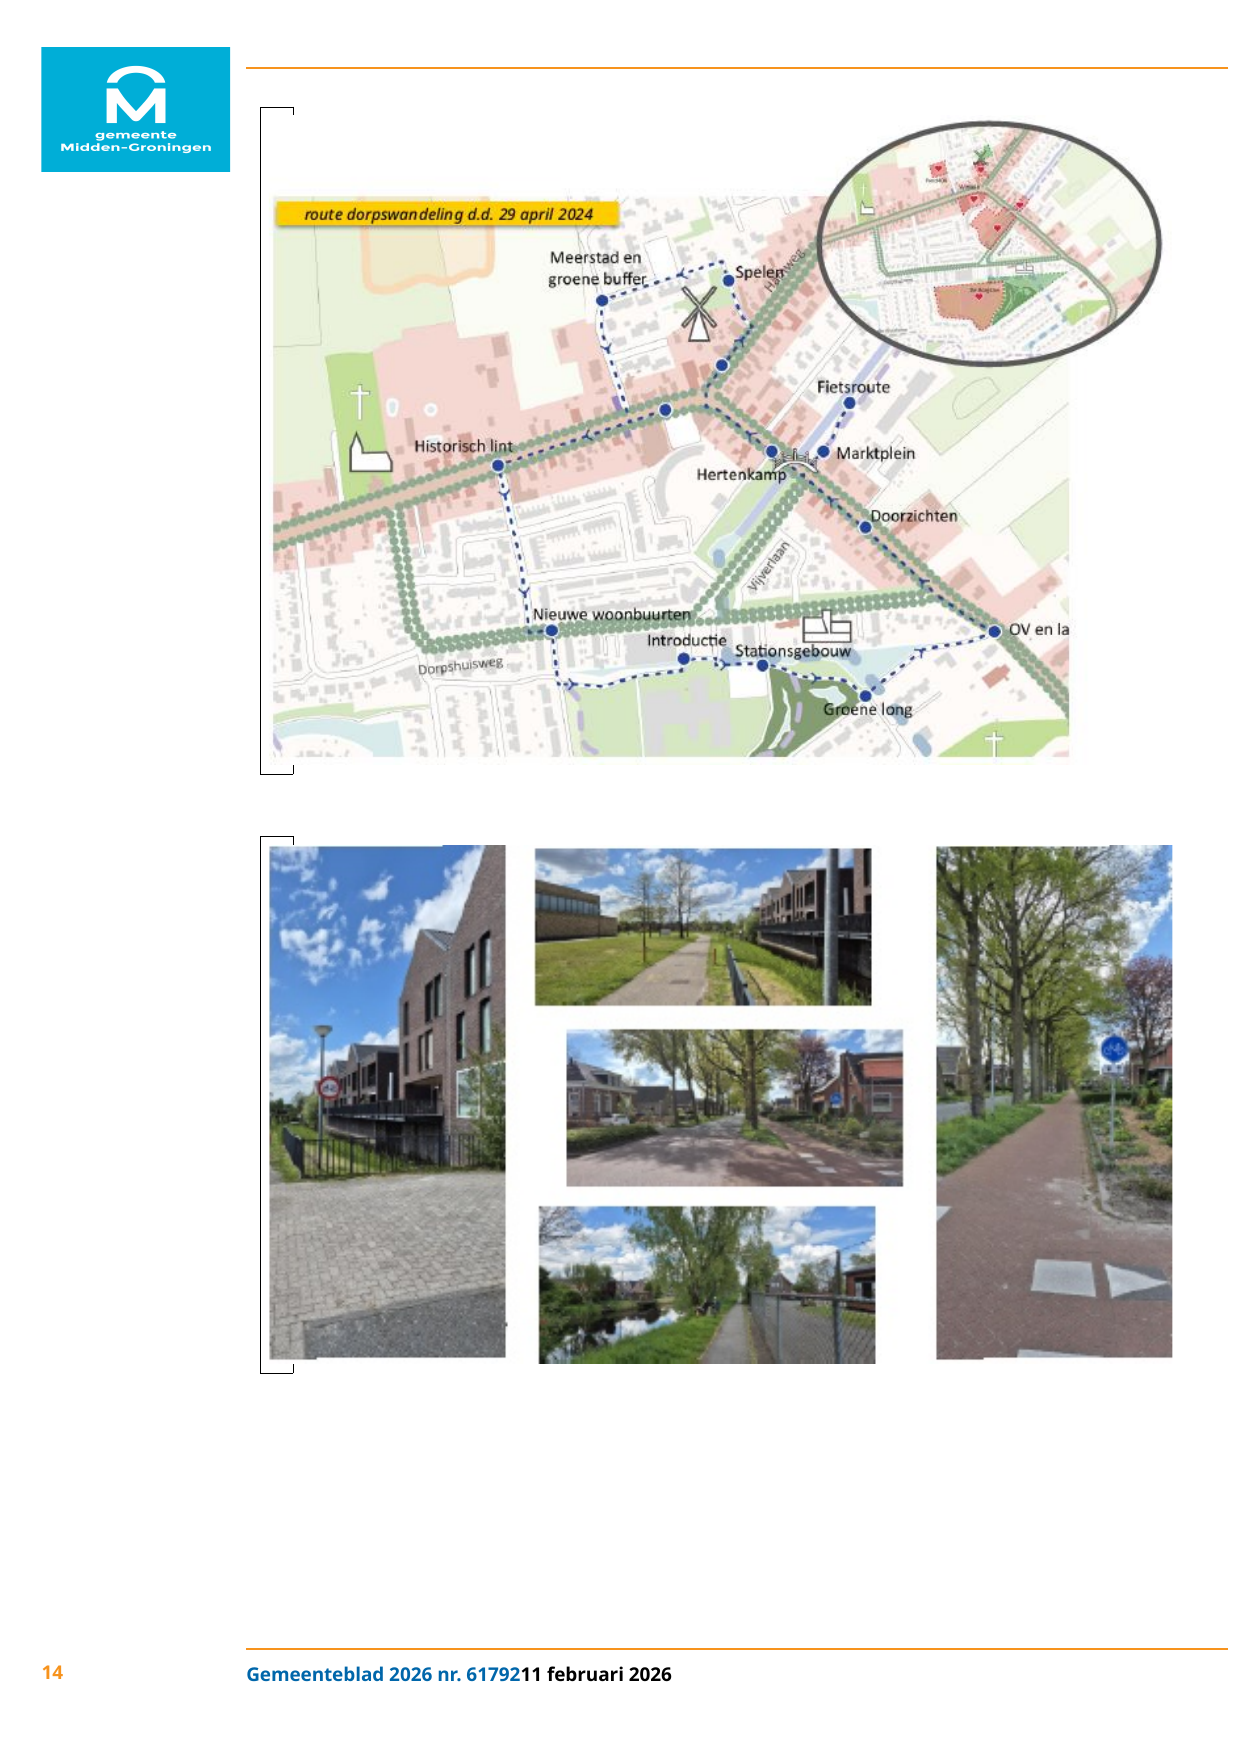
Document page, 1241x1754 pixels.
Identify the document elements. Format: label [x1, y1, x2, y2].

picture [268, 115, 1173, 765]
picture [107, 89, 165, 122]
picture [184, 146, 190, 153]
picture [268, 845, 1173, 1364]
picture [108, 66, 164, 82]
